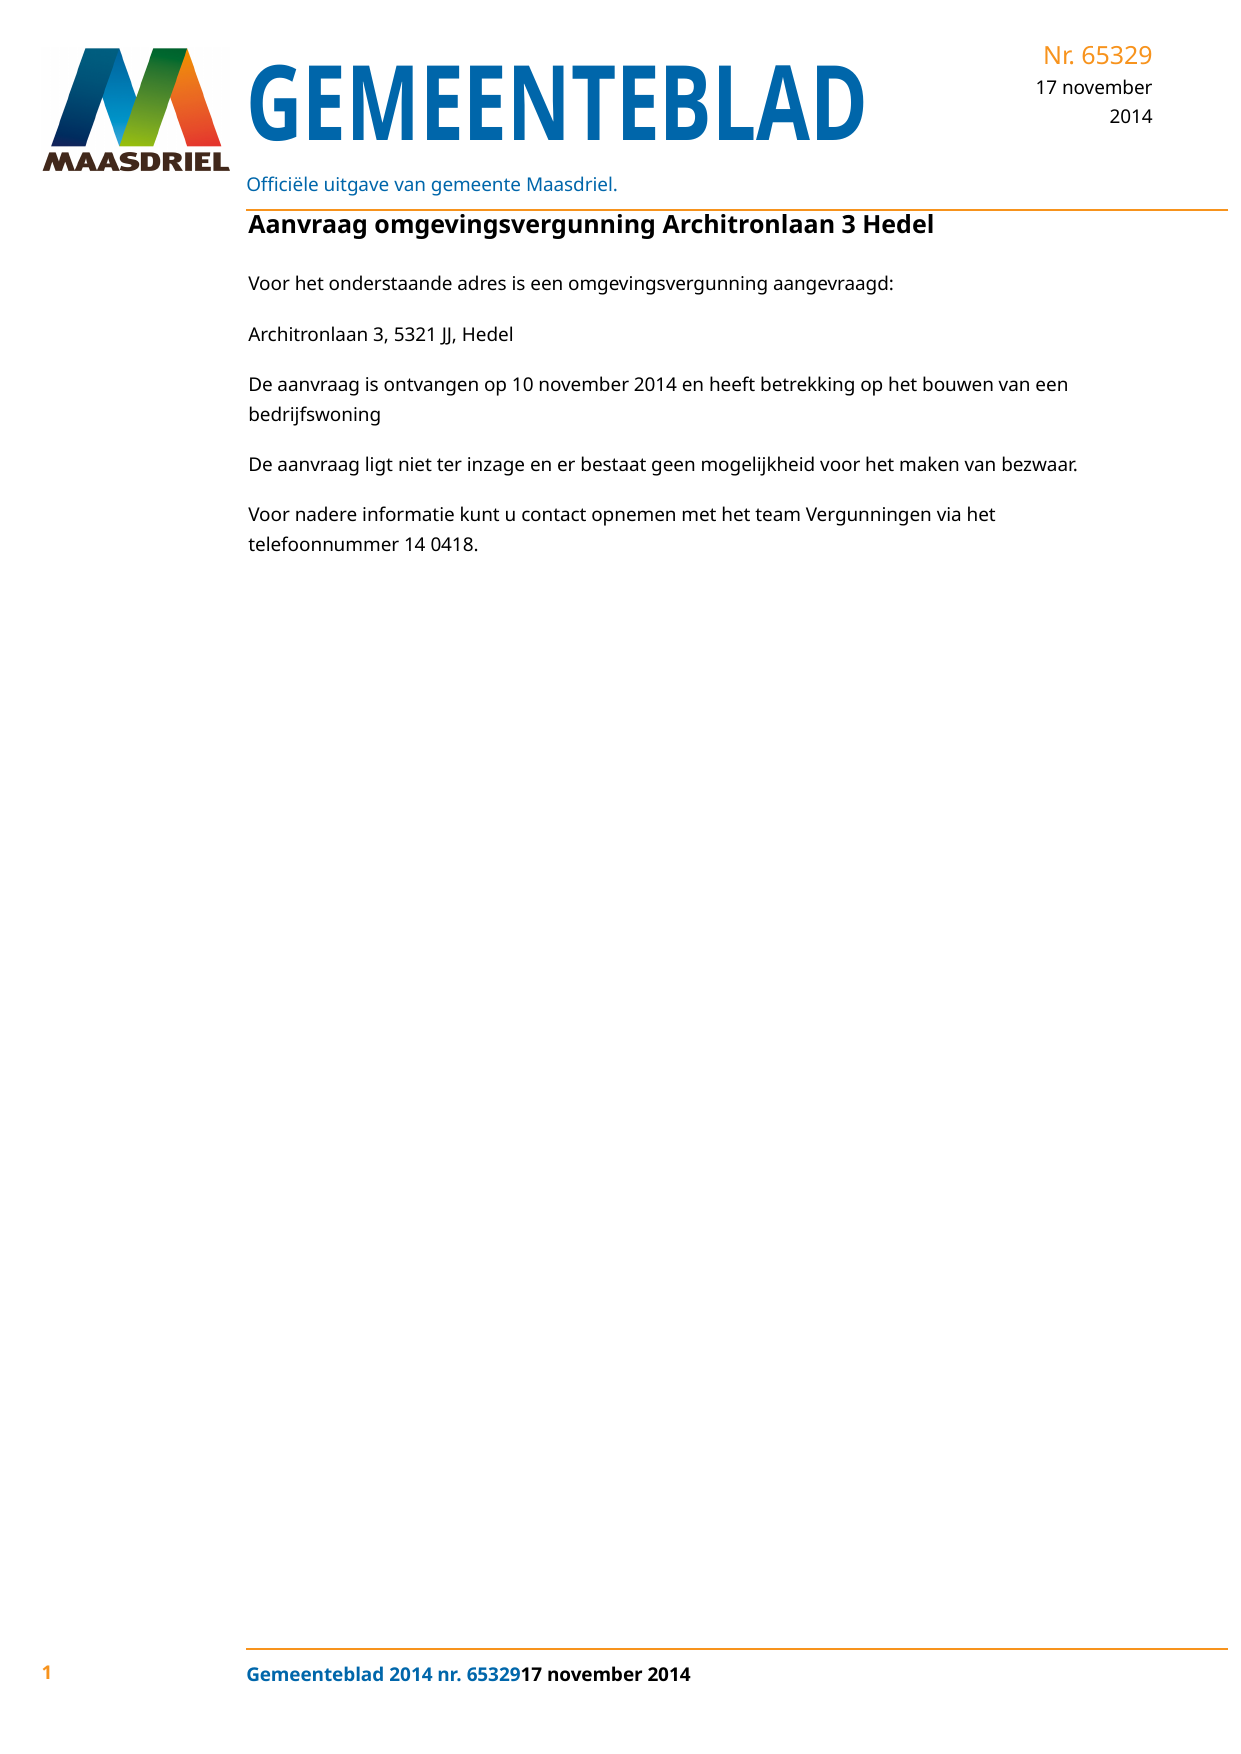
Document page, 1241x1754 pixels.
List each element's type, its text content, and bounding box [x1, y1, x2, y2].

text Voor het onderstaande adres is een omgevingsvergunning aangevraagd: [248, 270, 1152, 296]
text Architronlaan 3, 5321 JJ, Hedel [248, 321, 1152, 346]
text De aanvraag is ontvangen op 10 november 2014 en heeft betrekking op het bouwen van een bedrijfswoning [248, 371, 1152, 426]
picture [41, 47, 231, 172]
text Voor nadere informatie kunt u contact opnemen met het team Vergunningen via het telefoonnummer 14 0418. [248, 502, 1152, 557]
text Aanvraag omgevingsvergunning Architronlaan 3 Hedel [248, 211, 1152, 241]
text De aanvraag ligt niet ter inzage en er bestaat geen mogelijkheid voor het maken van bezwaar. [248, 451, 1152, 477]
